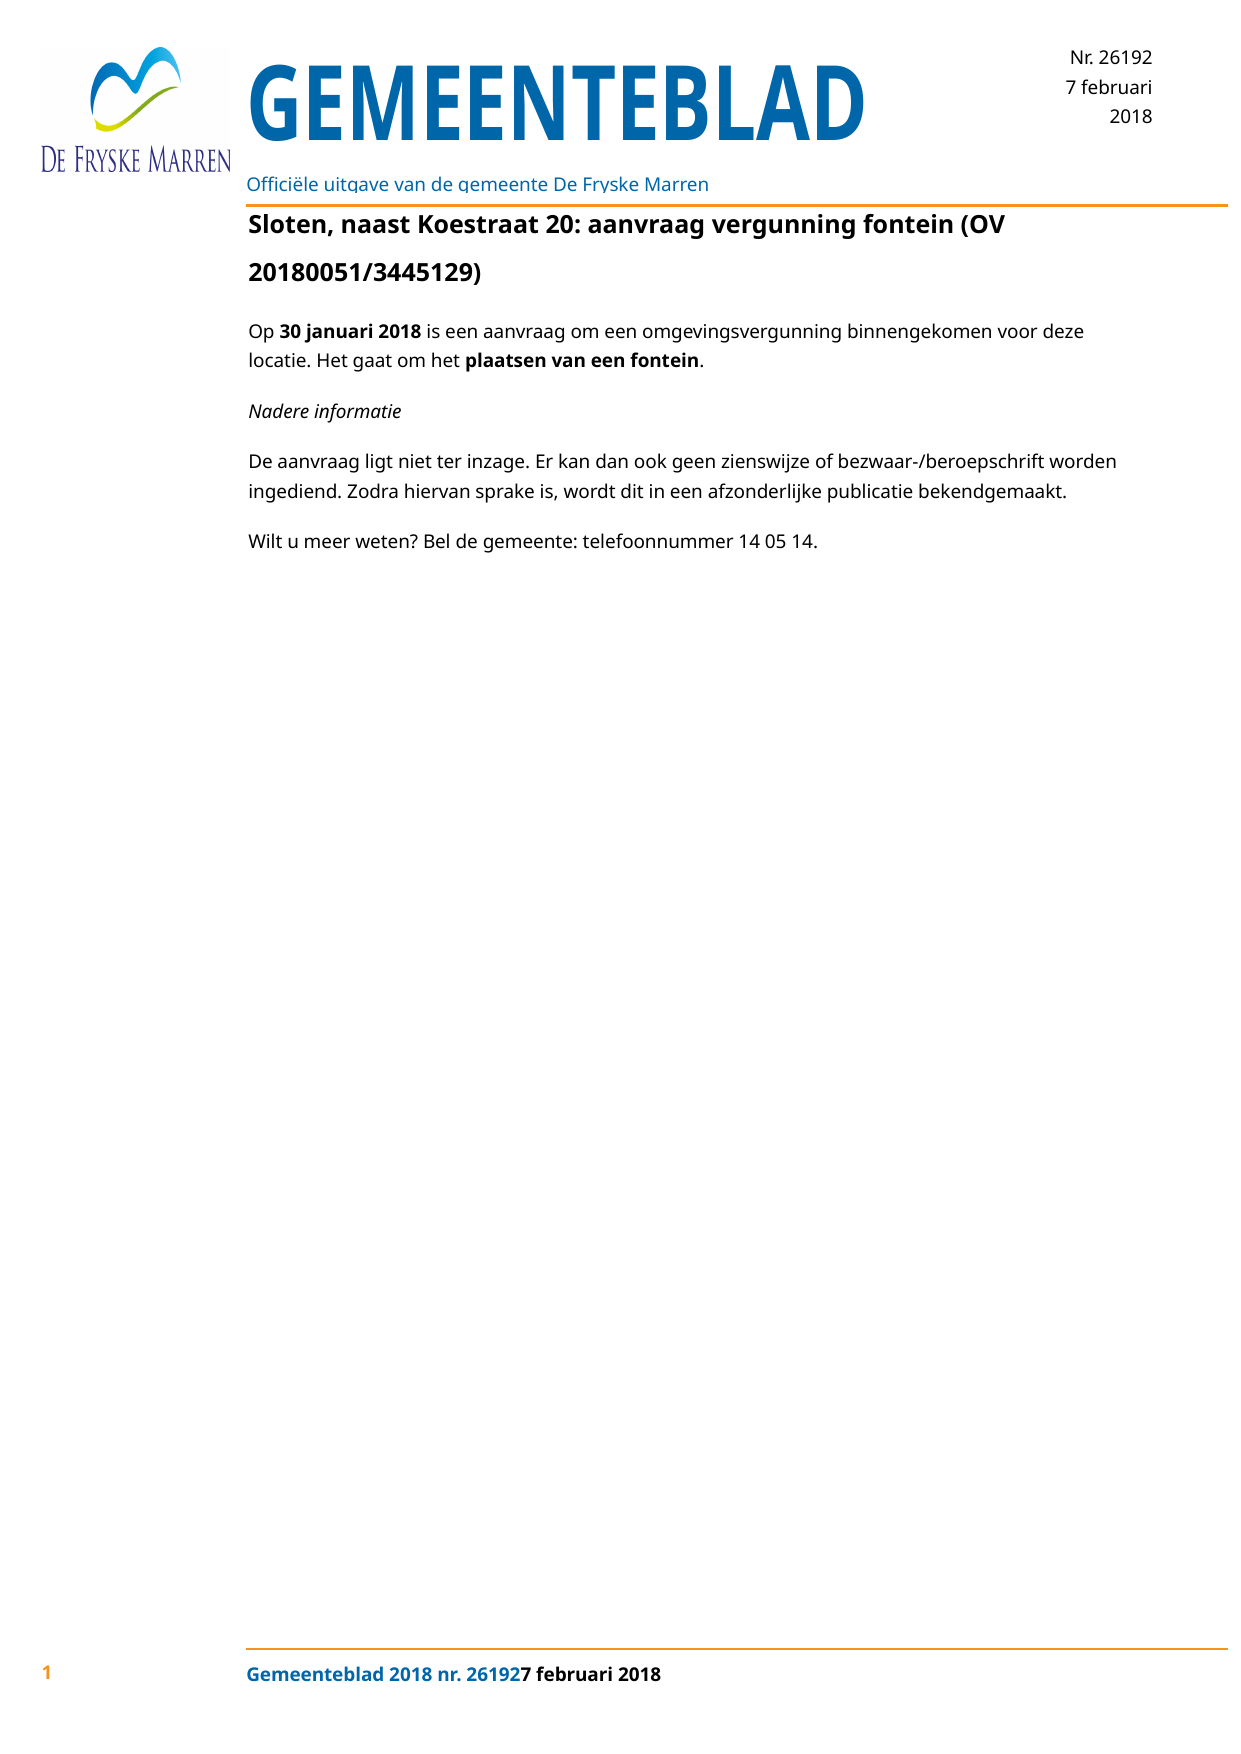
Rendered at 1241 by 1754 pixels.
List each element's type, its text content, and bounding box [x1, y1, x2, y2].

text Op 30 januari 2018 is een aanvraag om een omgevingsvergunning binnengekomen voor deze locatie. Het gaat om het plaatsen van een fontein. [248, 318, 1152, 373]
text Nadere informatie [248, 398, 1152, 424]
text Wilt u meer weten? Bel de gemeente: telefoonnummer 14 05 14. [248, 528, 1152, 554]
text Sloten, naast Koestraat 20: aanvraag vergunning fontein (OV 20180051/3445129) [248, 207, 1152, 288]
text De aanvraag ligt niet ter inzage. Er kan dan ook geen zienswijze of bezwaar-/beroepschrift worden ingediend. Zodra hiervan sprake is, wordt dit in een afzonderlijke publicatie bekendgemaakt. [248, 448, 1152, 504]
picture [41, 47, 231, 172]
